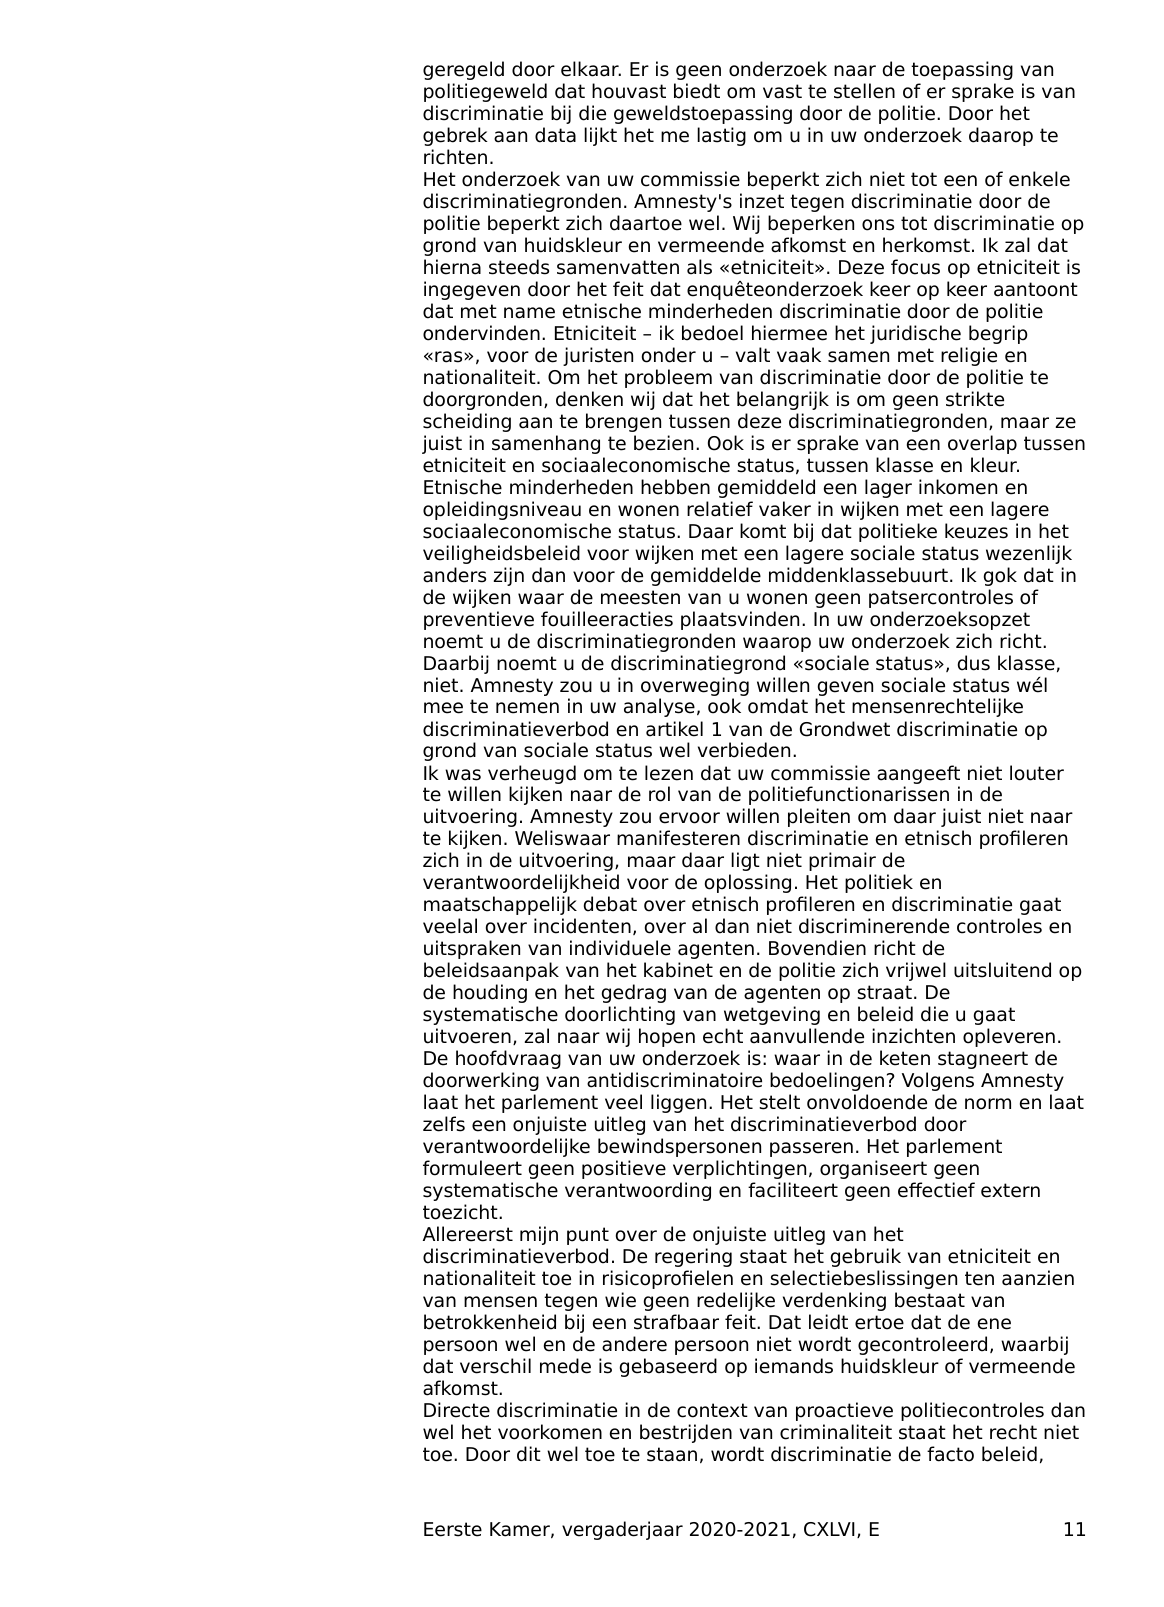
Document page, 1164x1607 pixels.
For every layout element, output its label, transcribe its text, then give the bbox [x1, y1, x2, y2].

text Directe discriminatie in de context van proactieve politiecontroles dan wel het voorkomen en bestrijden van criminaliteit staat het recht niet toe. Door dit wel toe te staan, wordt discriminatie de facto beleid, [422, 1400, 1087, 1466]
text Ik was verheugd om te lezen dat uw commissie aangeeft niet louter te willen kijken naar de rol van de politiefunctionarissen in de uitvoering. Amnesty zou ervoor willen pleiten om daar juist niet naar te kijken. Weliswaar manifesteren discriminatie en etnisch profileren zich in de uitvoering, maar daar ligt niet primair de verantwoordelijkheid voor de oplossing. Het politiek en maatschappelijk debat over etnisch profileren en discriminatie gaat veelal over incidenten, over al dan niet discriminerende controles en uitspraken van individuele agenten. Bovendien richt de beleidsaanpak van het kabinet en de politie zich vrijwel uitsluitend op de houding en het gedrag van de agenten op straat. De systematische doorlichting van wetgeving en beleid die u gaat uitvoeren, zal naar wij hopen echt aanvullende inzichten opleveren. De hoofdvraag van uw onderzoek is: waar in de keten stagneert de doorwerking van antidiscriminatoire bedoelingen? Volgens Amnesty laat het parlement veel liggen. Het stelt onvoldoende de norm en laat zelfs een onjuiste uitleg van het discriminatieverbod door verantwoordelijke bewindspersonen passeren. Het parlement formuleert geen positieve verplichtingen, organiseert geen systematische verantwoording en faciliteert geen effectief extern toezicht. [422, 762, 1087, 1224]
text Allereerst mijn punt over de onjuiste uitleg van het discriminatieverbod. De regering staat het gebruik van etniciteit en nationaliteit toe in risicoprofielen en selectiebeslissingen ten aanzien van mensen tegen wie geen redelijke verdenking bestaat van betrokkenheid bij een strafbaar feit. Dat leidt ertoe dat de ene persoon wel en de andere persoon niet wordt gecontroleerd, waarbij dat verschil mede is gebaseerd op iemands huidskleur of vermeende afkomst. [422, 1224, 1087, 1400]
text geregeld door elkaar. Er is geen onderzoek naar de toepassing van politiegeweld dat houvast biedt om vast te stellen of er sprake is van discriminatie bij die geweldstoepassing door de politie. Door het gebrek aan data lijkt het me lastig om u in uw onderzoek daarop te richten. [422, 59, 1087, 169]
text Het onderzoek van uw commissie beperkt zich niet tot een of enkele discriminatiegronden. Amnesty's inzet tegen discriminatie door de politie beperkt zich daartoe wel. Wij beperken ons tot discriminatie op grond van huidskleur en vermeende afkomst en herkomst. Ik zal dat hierna steeds samenvatten als «etniciteit». Deze focus op etniciteit is ingegeven door het feit dat enquêteonderzoek keer op keer aantoont dat met name etnische minderheden discriminatie door de politie ondervinden. Etniciteit – ik bedoel hiermee het juridische begrip «ras», voor de juristen onder u – valt vaak samen met religie en nationaliteit. Om het probleem van discriminatie door de politie te doorgronden, denken wij dat het belangrijk is om geen strikte scheiding aan te brengen tussen deze discriminatiegronden, maar ze juist in samenhang te bezien. Ook is er sprake van een overlap tussen etniciteit en sociaaleconomische status, tussen klasse en kleur. Etnische minderheden hebben gemiddeld een lager inkomen en opleidingsniveau en wonen relatief vaker in wijken met een lagere sociaaleconomische status. Daar komt bij dat politieke keuzes in het veiligheidsbeleid voor wijken met een lagere sociale status wezenlijk anders zijn dan voor de gemiddelde middenklassebuurt. Ik gok dat in de wijken waar de meesten van u wonen geen patsercontroles of preventieve fouilleeracties plaatsvinden. In uw onderzoeksopzet noemt u de discriminatiegronden waarop uw onderzoek zich richt. Daarbij noemt u de discriminatiegrond «sociale status», dus klasse, niet. Amnesty zou u in overweging willen geven sociale status wél mee te nemen in uw analyse, ook omdat het mensenrechtelijke discriminatieverbod en artikel 1 van de Grondwet discriminatie op grond van sociale status wel verbieden. [422, 169, 1087, 762]
